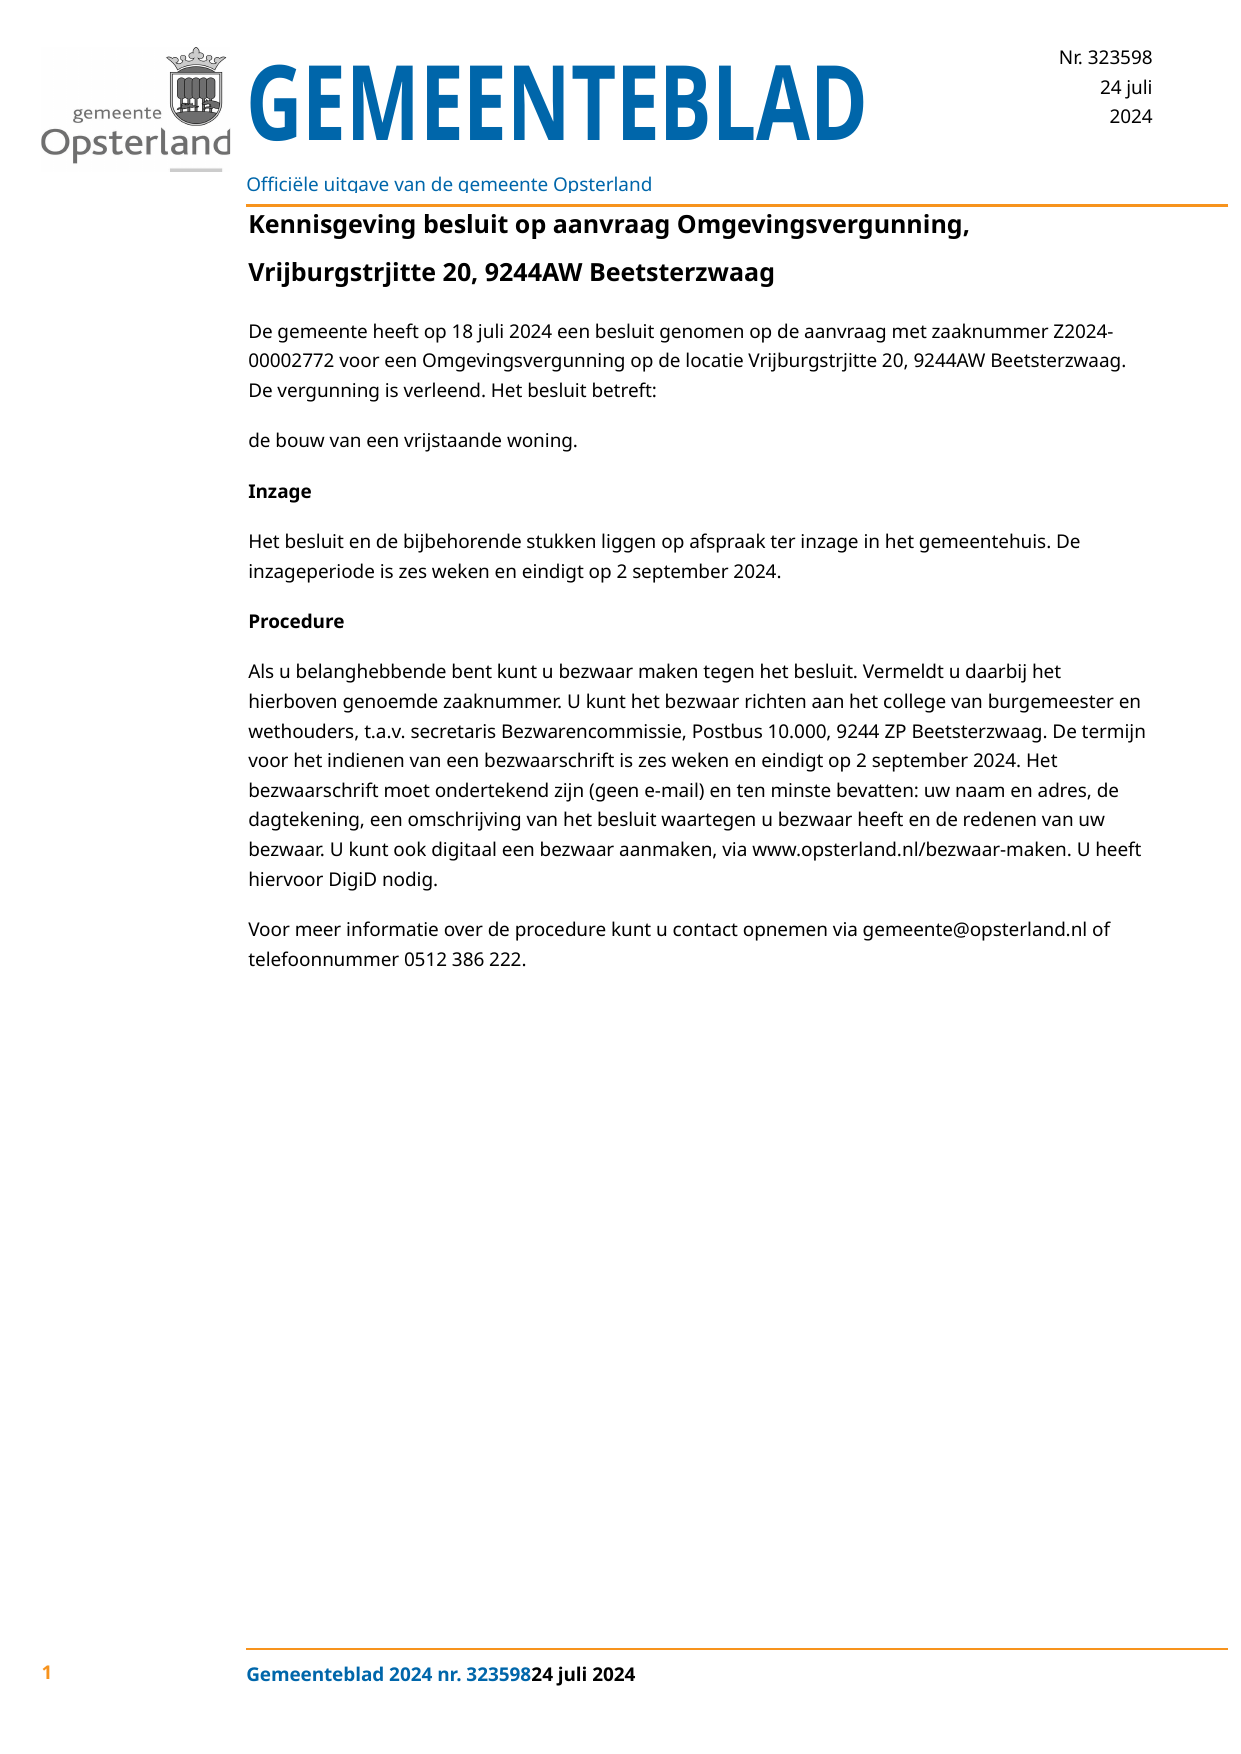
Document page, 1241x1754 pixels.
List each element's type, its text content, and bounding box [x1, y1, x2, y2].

text De gemeente heeft op 18 juli 2024 een besluit genomen op de aanvraag met zaaknummer Z2024-00002772 voor een Omgevingsvergunning op de locatie Vrijburgstrjitte 20, 9244AW Beetsterzwaag. De vergunning is verleend. Het besluit betreft: [248, 318, 1152, 403]
text Procedure [248, 608, 1152, 634]
picture [41, 47, 231, 172]
text Voor meer informatie over de procedure kunt u contact opnemen via gemeente@opsterland.nl of telefoonnummer 0512 386 222. [248, 916, 1152, 972]
text de bouw van een vrijstaande woning. [248, 427, 1152, 453]
text Kennisgeving besluit op aanvraag Omgevingsvergunning, Vrijburgstrjitte 20, 9244AW Beetsterzwaag [248, 207, 1152, 288]
text Het besluit en de bijbehorende stukken liggen op afspraak ter inzage in het gemeentehuis. De inzageperiode is zes weken en eindigt op 2 september 2024. [248, 528, 1152, 584]
text Als u belanghebbende bent kunt u bezwaar maken tegen het besluit. Vermeldt u daarbij het hierboven genoemde zaaknummer. U kunt het bezwaar richten aan het college van burgemeester en wethouders, t.a.v. secretaris Bezwarencommissie, Postbus 10.000, 9244 ZP Beetsterzwaag. De termijn voor het indienen van een bezwaarschrift is zes weken en eindigt op 2 september 2024. Het bezwaarschrift moet ondertekend zijn (geen e-mail) en ten minste bevatten: uw naam en adres, de dagtekening, een omschrijving van het besluit waartegen u bezwaar heeft en de redenen van uw bezwaar. U kunt ook digitaal een bezwaar aanmaken, via www.opsterland.nl/bezwaar-maken. U heeft hiervoor DigiD nodig. [248, 659, 1152, 892]
text Inzage [248, 478, 1152, 504]
